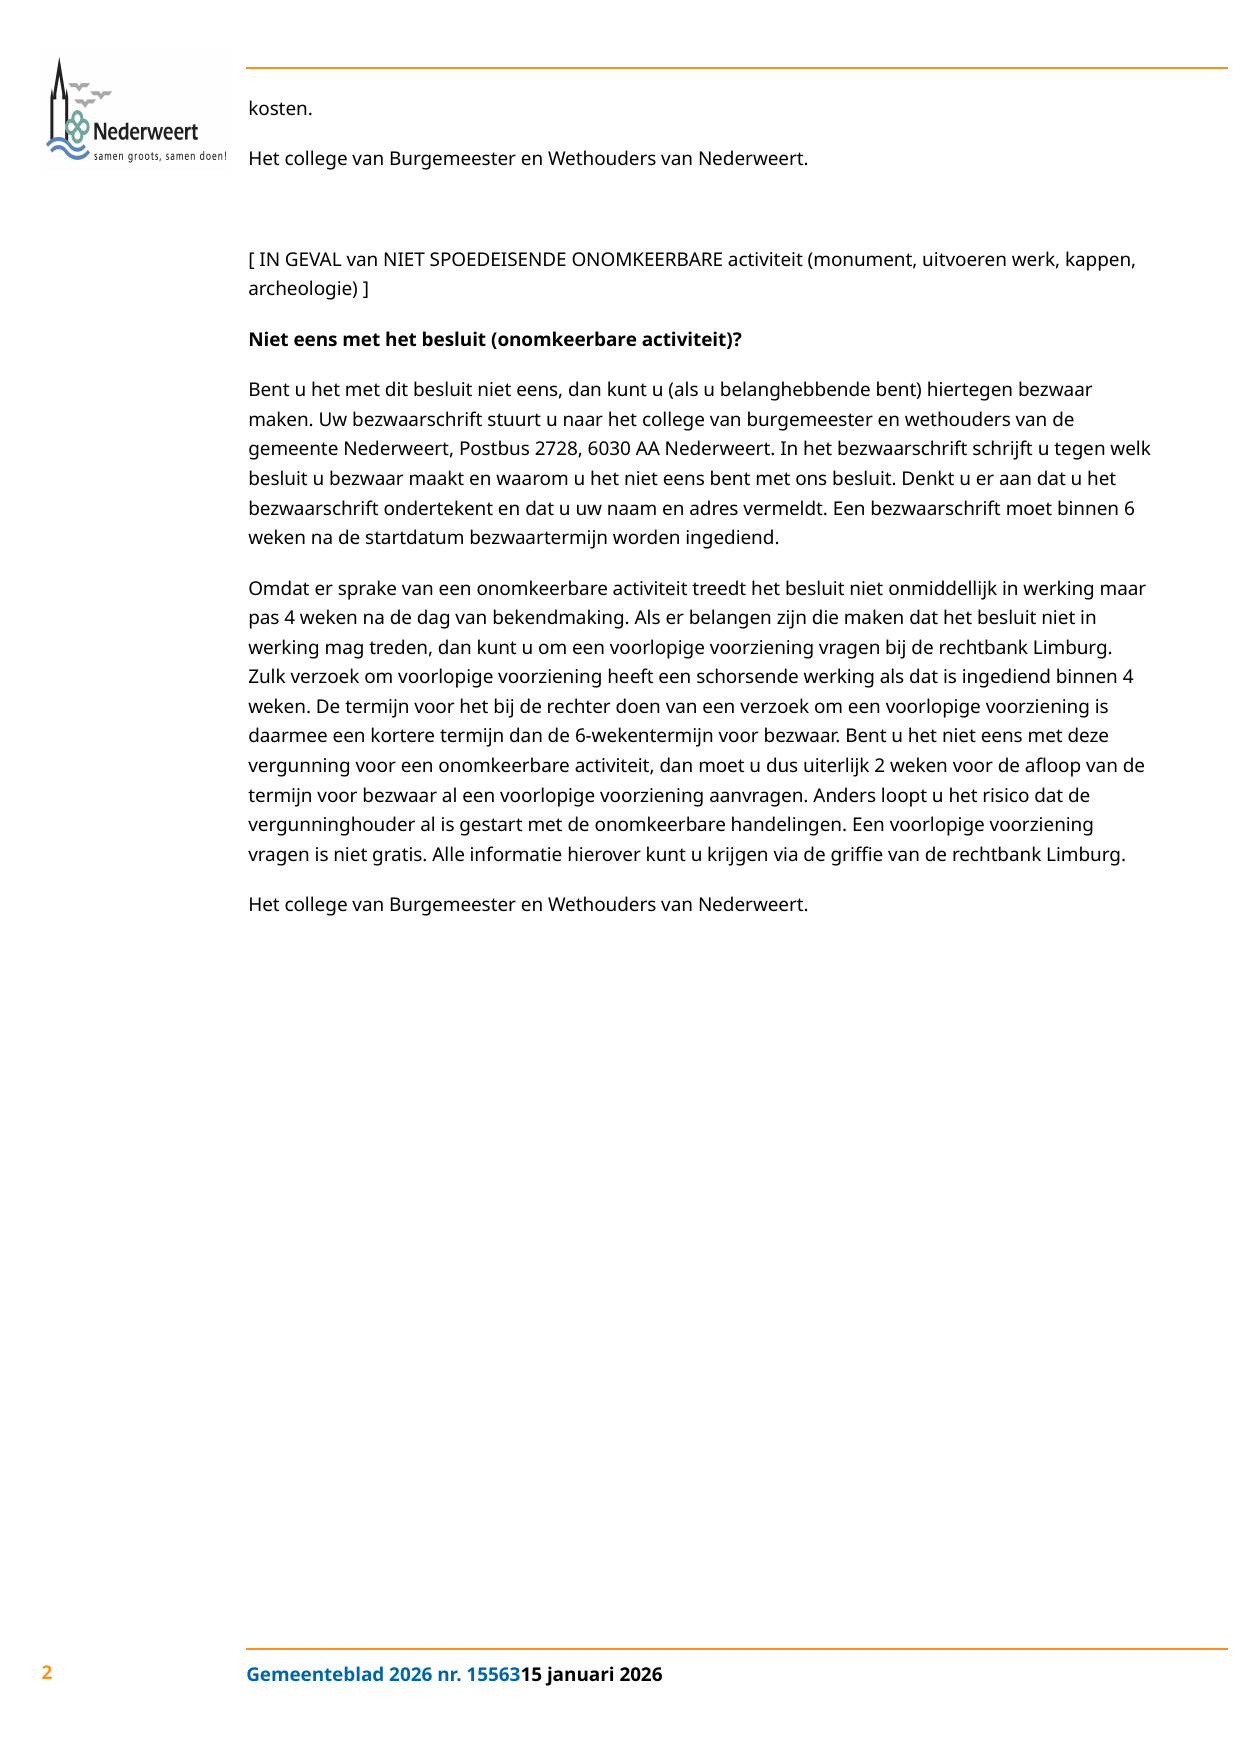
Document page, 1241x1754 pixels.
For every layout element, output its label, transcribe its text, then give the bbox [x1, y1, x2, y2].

text Niet eens met het besluit (onomkeerbare activiteit)? [248, 326, 1152, 352]
text Het college van Burgemeester en Wethouders van Nederweert. [248, 145, 1152, 171]
text [ IN GEVAL van NIET SPOEDEISENDE ONOMKEERBARE activiteit (monument, uitvoeren werk, kappen, archeologie) ] [248, 246, 1152, 301]
text Bent u het met dit besluit niet eens, dan kunt u (als u belanghebbende bent) hiertegen bezwaar maken. Uw bezwaarschrift stuurt u naar het college van burgemeester en wethouders van de gemeente Nederweert, Postbus 2728, 6030 AA Nederweert. In het bezwaarschrift schrijft u tegen welk besluit u bezwaar maakt en waarom u het niet eens bent met ons besluit. Denkt u er aan dat u het bezwaarschrift ondertekent en dat u uw naam en adres vermeldt. Een bezwaarschrift moet binnen 6 weken na de startdatum bezwaartermijn worden ingediend. [248, 376, 1152, 550]
text Omdat er sprake van een onomkeerbare activiteit treedt het besluit niet onmiddellijk in werking maar pas 4 weken na de dag van bekendmaking. Als er belangen zijn die maken dat het besluit niet in werking mag treden, dan kunt u om een voorlopige voorziening vragen bij de rechtbank Limburg. Zulk verzoek om voorlopige voorziening heeft een schorsende werking als dat is ingediend binnen 4 weken. De termijn voor het bij de rechter doen van een verzoek om een voorlopige voorziening is daarmee een kortere termijn dan de 6-wekentermijn voor bezwaar. Bent u het niet eens met deze vergunning voor een onomkeerbare activiteit, dan moet u dus uiterlijk 2 weken voor de afloop van de termijn voor bezwaar al een voorlopige voorziening aanvragen. Anders loopt u het risico dat de vergunninghouder al is gestart met de onomkeerbare handelingen. Een voorlopige voorziening vragen is niet gratis. Alle informatie hierover kunt u krijgen via de griffie van de rechtbank Limburg. [248, 575, 1152, 867]
text Het college van Burgemeester en Wethouders van Nederweert. [248, 891, 1152, 917]
picture [41, 47, 231, 172]
text kosten. [248, 95, 1152, 121]
